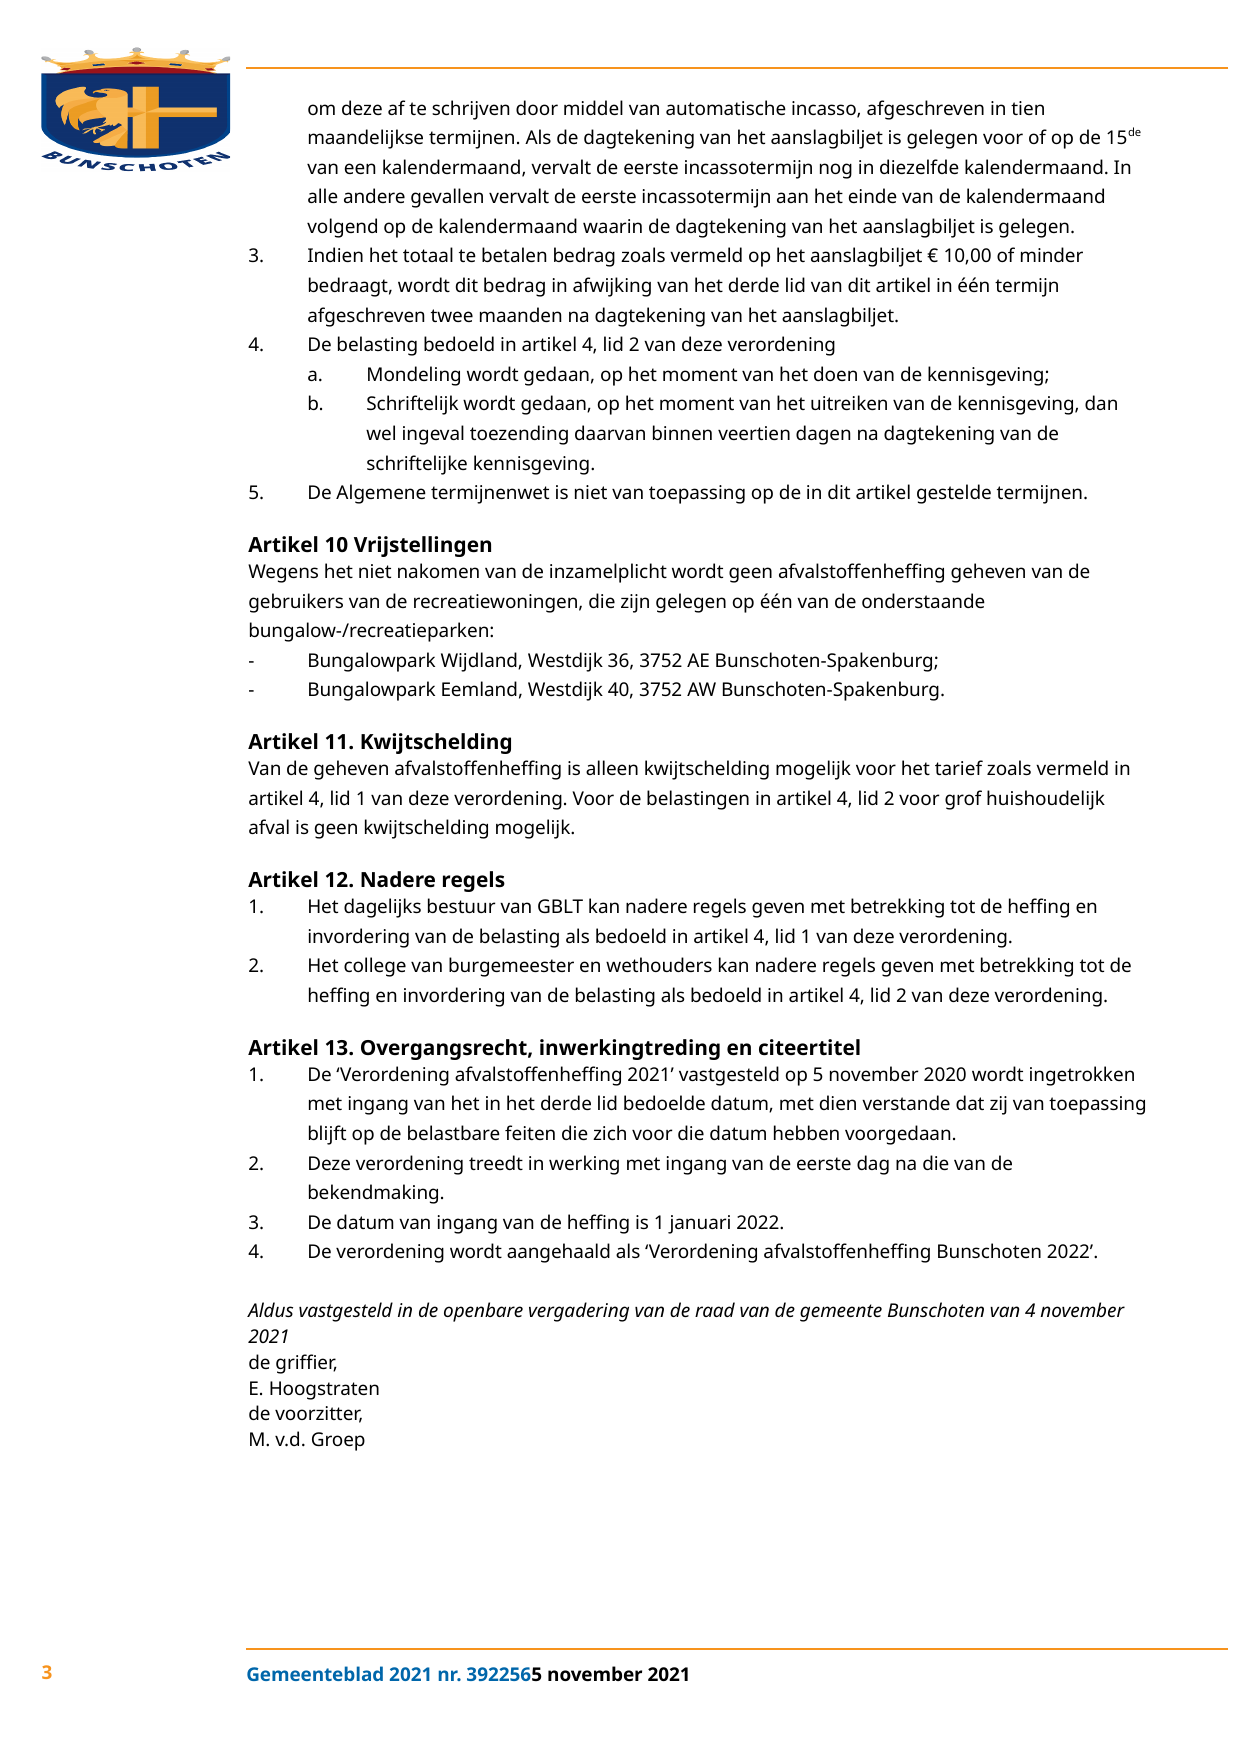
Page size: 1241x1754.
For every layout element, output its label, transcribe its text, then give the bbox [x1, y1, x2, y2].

list Bungalowpark Wijdland, Westdijk 36, 3752 AE Bunschoten-Spakenburg; [248, 647, 1152, 673]
picture [41, 47, 231, 172]
list Indien het totaal te betalen bedrag zoals vermeld op het aanslagbiljet € 10,00 of minder bedraagt, wordt dit bedrag in afwijking van het derde lid van dit artikel in één termijn afgeschreven twee maanden na dagtekening van het aanslagbiljet. [248, 243, 1152, 328]
list De Algemene termijnenwet is niet van toepassing op de in dit artikel gestelde termijnen. [248, 479, 1152, 505]
text Aldus vastgesteld in de openbare vergadering van de raad van de gemeente Bunschoten van 4 november 2021 [248, 1298, 1152, 1349]
list De verordening wordt aangehaald als ‘Verordening afvalstoffenheffing Bunschoten 2022’. [248, 1238, 1152, 1264]
list Mondeling wordt gedaan, op het moment van het doen van de kennisgeving; [307, 361, 1152, 387]
text Artikel 11. Kwijtschelding [248, 727, 1152, 755]
text E. Hoogstraten [248, 1375, 1152, 1401]
list Deze verordening treedt in werking met ingang van de eerste dag na die van de bekendmaking. [248, 1150, 1152, 1205]
list De datum van ingang van de heffing is 1 januari 2022. [248, 1209, 1152, 1235]
list Het dagelijks bestuur van GBLT kan nadere regels geven met betrekking tot de heffing en invordering van de belasting als bedoeld in artikel 4, lid 1 van deze verordening. [248, 893, 1152, 949]
text Artikel 13. Overgangsrecht, inwerkingtreding en citeertitel [248, 1033, 1152, 1061]
text M. v.d. Groep [248, 1426, 1152, 1452]
list De ‘Verordening afvalstoffenheffing 2021’ vastgesteld op 5 november 2020 wordt ingetrokken met ingang van het in het derde lid bedoelde datum, met dien verstande dat zij van toepassing blijft op de belastbare feiten die zich voor die datum hebben voorgedaan. [248, 1061, 1152, 1146]
list Schriftelijk wordt gedaan, op het moment van het uitreiken van de kennisgeving, dan wel ingeval toezending daarvan binnen veertien dagen na dagtekening van de schriftelijke kennisgeving. [307, 391, 1152, 476]
list De belasting bedoeld in artikel 4, lid 2 van deze verordening [248, 331, 1152, 357]
text Van de geheven afvalstoffenheffing is alleen kwijtschelding mogelijk voor het tarief zoals vermeld in artikel 4, lid 1 van deze verordening. Voor de belastingen in artikel 4, lid 2 voor grof huishoudelijk afval is geen kwijtschelding mogelijk. [248, 755, 1152, 840]
text de griffier, [248, 1349, 1152, 1375]
text Wegens het niet nakomen van de inzamelplicht wordt geen afvalstoffenheffing geheven van de gebruikers van de recreatiewoningen, die zijn gelegen op één van de onderstaande bungalow-/recreatieparken: [248, 558, 1152, 643]
text de voorzitter, [248, 1401, 1152, 1426]
list Bungalowpark Eemland, Westdijk 40, 3752 AW Bunschoten-Spakenburg. [248, 677, 1152, 702]
text Artikel 12. Nadere regels [248, 865, 1152, 893]
list om deze af te schrijven door middel van automatische incasso, afgeschreven in tien maandelijkse termijnen. Als de dagtekening van het aanslagbiljet is gelegen voor of op de 15de van een kalendermaand, vervalt de eerste incassotermijn nog in diezelfde kalendermaand. In alle andere gevallen vervalt de eerste incassotermijn aan het einde van de kalendermaand volgend op de kalendermaand waarin de dagtekening van het aanslagbiljet is gelegen. [248, 95, 1152, 239]
list Het college van burgemeester en wethouders kan nadere regels geven met betrekking tot de heffing en invordering van de belasting als bedoeld in artikel 4, lid 2 van deze verordening. [248, 953, 1152, 1008]
text Artikel 10 Vrijstellingen [248, 530, 1152, 558]
